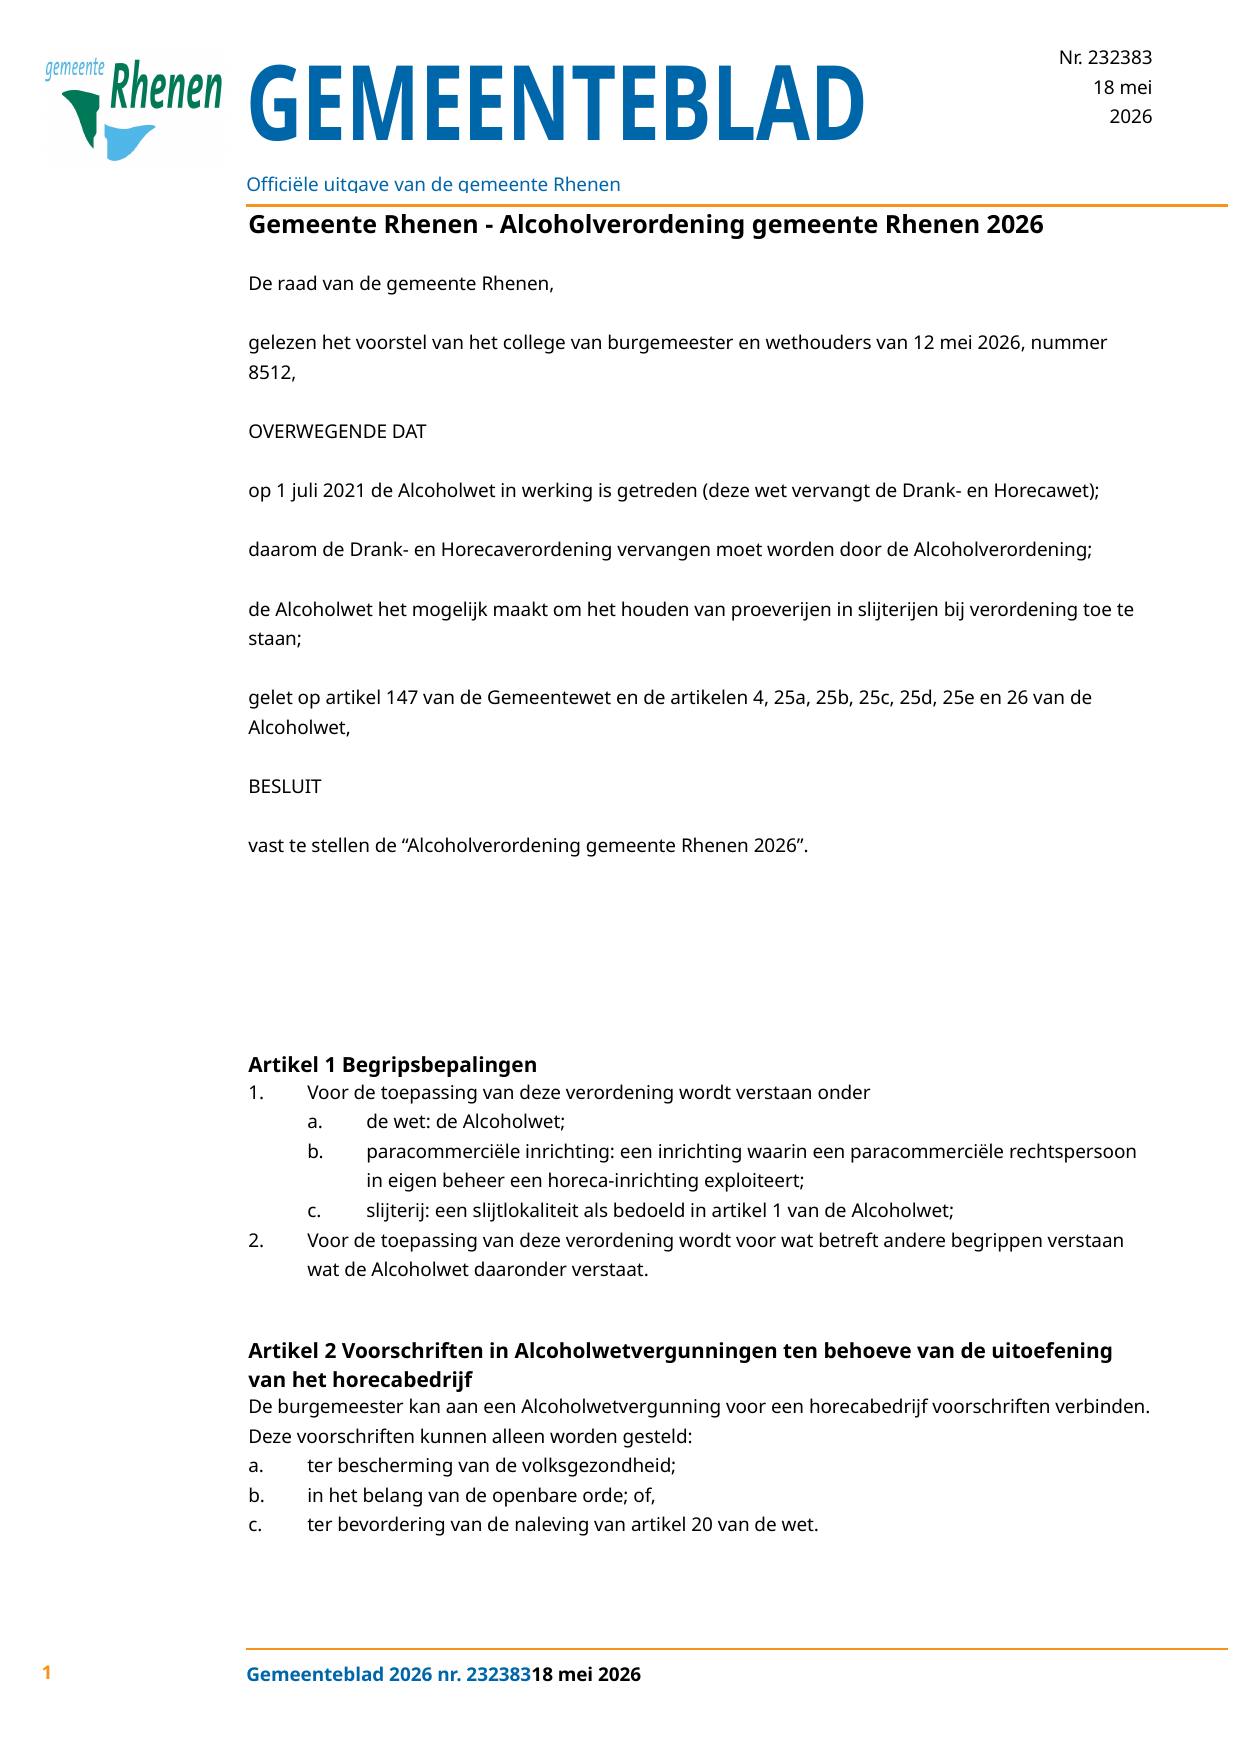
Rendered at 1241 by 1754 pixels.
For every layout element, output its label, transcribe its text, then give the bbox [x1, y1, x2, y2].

text BESLUIT [248, 773, 1152, 799]
list ter bevordering van de naleving van artikel 20 van de wet. [248, 1512, 1152, 1537]
text Artikel 2 Voorschriften in Alcoholwetvergunningen ten behoeve van de uitoefening van het horecabedrijf [248, 1336, 1152, 1393]
text Gemeente Rhenen - Alcoholverordening gemeente Rhenen 2026 [248, 207, 1152, 241]
text de Alcoholwet het mogelijk maakt om het houden van proeverijen in slijterijen bij verordening toe te staan; [248, 596, 1152, 651]
list Voor de toepassing van deze verordening wordt verstaan onder [248, 1079, 1152, 1104]
text vast te stellen de “Alcoholverordening gemeente Rhenen 2026”. [248, 832, 1152, 858]
list slijterij: een slijtlokaliteit als bedoeld in artikel 1 van de Alcoholwet; [307, 1197, 1152, 1223]
list in het belang van de openbare orde; of, [248, 1482, 1152, 1508]
text Artikel 1 Begripsbepalingen [248, 1050, 1152, 1079]
text op 1 juli 2021 de Alcoholwet in werking is getreden (deze wet vervangt de Drank- en Horecawet); [248, 477, 1152, 503]
list paracommerciële inrichting: een inrichting waarin een paracommerciële rechtspersoon in eigen beheer een horeca-inrichting exploiteert; [307, 1138, 1152, 1193]
text gelet op artikel 147 van de Gemeentewet en de artikelen 4, 25a, 25b, 25c, 25d, 25e en 26 van de Alcoholwet, [248, 684, 1152, 740]
text gelezen het voorstel van het college van burgemeester en wethouders van 12 mei 2026, nummer 8512, [248, 329, 1152, 385]
text OVERWEGENDE DAT [248, 418, 1152, 444]
text daarom de Drank- en Horecaverordening vervangen moet worden door de Alcoholverordening; [248, 537, 1152, 562]
list de wet: de Alcoholwet; [307, 1108, 1152, 1134]
text De raad van de gemeente Rhenen, [248, 270, 1152, 296]
picture [41, 47, 231, 172]
list Voor de toepassing van deze verordening wordt voor wat betreft andere begrippen verstaan wat de Alcoholwet daaronder verstaat. [248, 1227, 1152, 1282]
text De burgemeester kan aan een Alcoholwetvergunning voor een horecabedrijf voorschriften verbinden. Deze voorschriften kunnen alleen worden gesteld: [248, 1393, 1152, 1448]
list ter bescherming van de volksgezondheid; [248, 1452, 1152, 1478]
